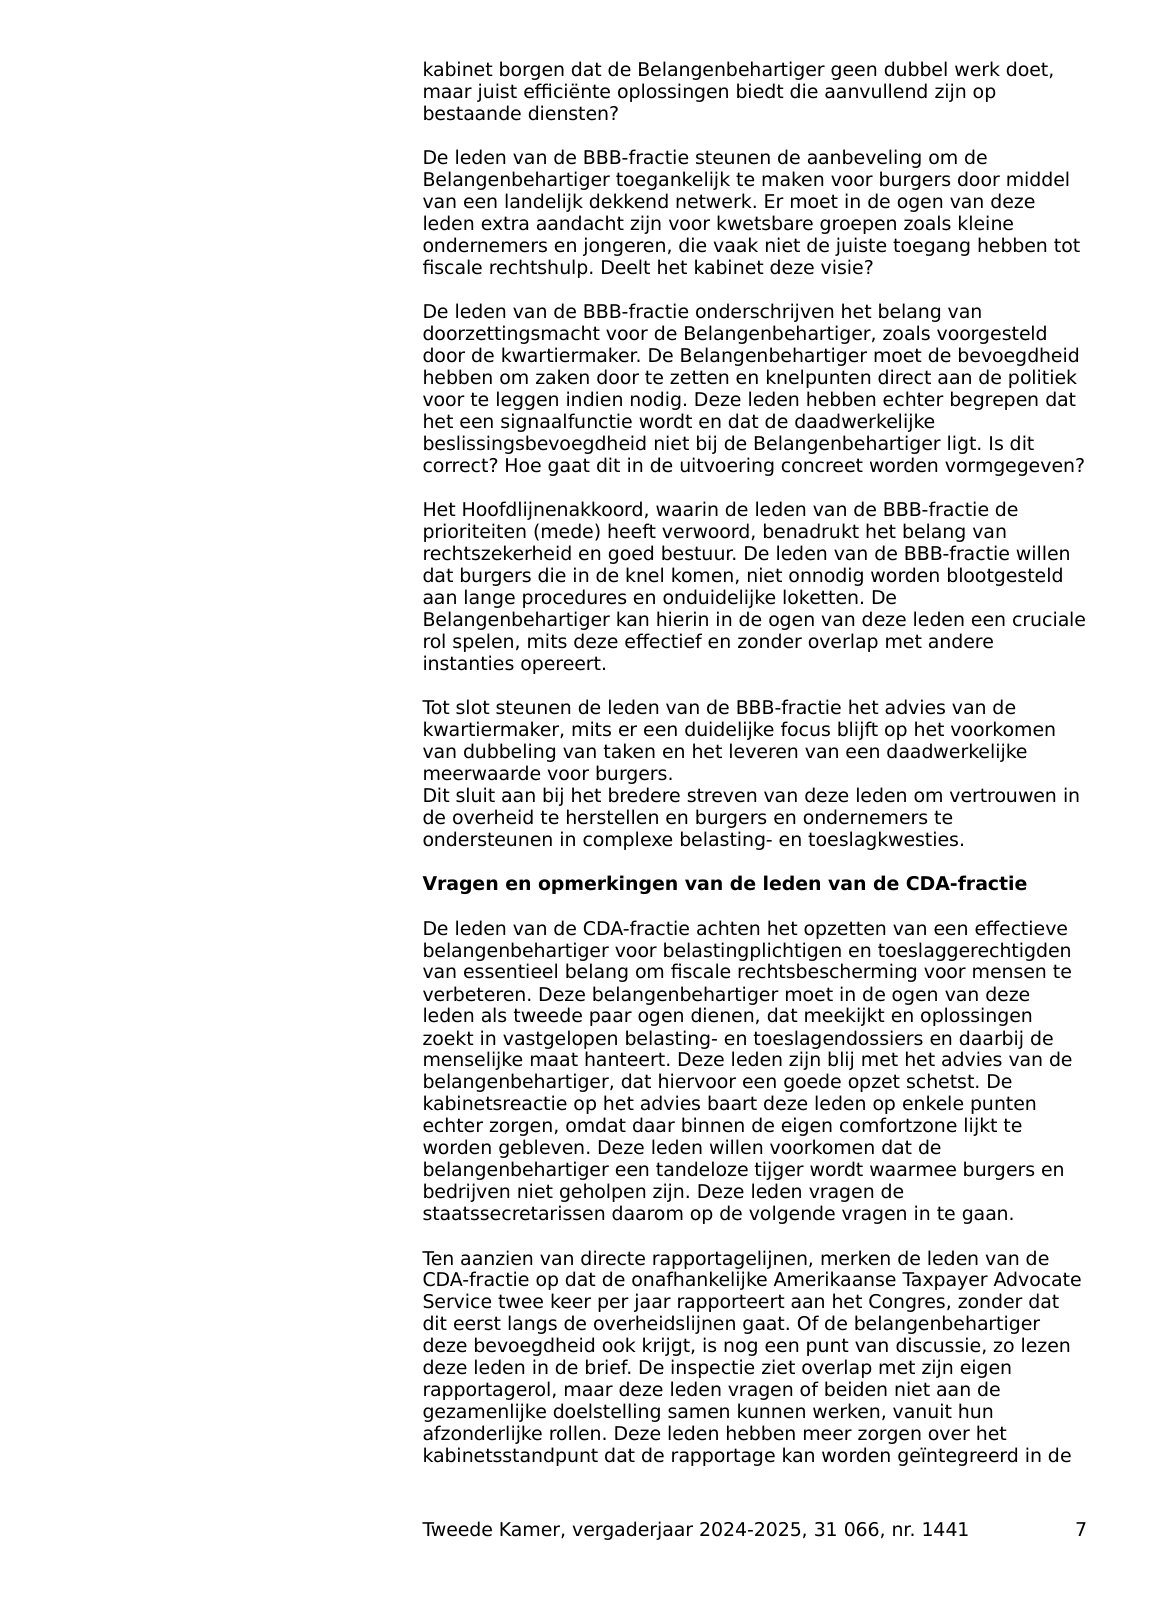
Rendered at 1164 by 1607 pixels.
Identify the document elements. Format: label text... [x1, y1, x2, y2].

subtitle Vragen en opmerkingen van de leden van de CDA-fractie [422, 873, 1087, 895]
text kabinet borgen dat de Belangenbehartiger geen dubbel werk doet, maar juist efficiënte oplossingen biedt die aanvullend zijn op bestaande diensten? [422, 59, 1087, 125]
text De leden van de BBB-fractie steunen de aanbeveling om de Belangenbehartiger toegankelijk te maken voor burgers door middel van een landelijk dekkend netwerk. Er moet in de ogen van deze leden extra aandacht zijn voor kwetsbare groepen zoals kleine ondernemers en jongeren, die vaak niet de juiste toegang hebben tot fiscale rechtshulp. Deelt het kabinet deze visie? [422, 147, 1087, 279]
text Dit sluit aan bij het bredere streven van deze leden om vertrouwen in de overheid te herstellen en burgers en ondernemers te ondersteunen in complexe belasting- en toeslagkwesties. [422, 785, 1087, 851]
text Tot slot steunen de leden van de BBB-fractie het advies van de kwartiermaker, mits er een duidelijke focus blijft op het voorkomen van dubbeling van taken en het leveren van een daadwerkelijke meerwaarde voor burgers. [422, 697, 1087, 785]
text Het Hoofdlijnenakkoord, waarin de leden van de BBB-fractie de prioriteiten (mede) heeft verwoord, benadrukt het belang van rechtszekerheid en goed bestuur. De leden van de BBB-fractie willen dat burgers die in de knel komen, niet onnodig worden blootgesteld aan lange procedures en onduidelijke loketten. De Belangenbehartiger kan hierin in de ogen van deze leden een cruciale rol spelen, mits deze effectief en zonder overlap met andere instanties opereert. [422, 499, 1087, 675]
text De leden van de CDA-fractie achten het opzetten van een effectieve belangenbehartiger voor belastingplichtigen en toeslaggerechtigden van essentieel belang om fiscale rechtsbescherming voor mensen te verbeteren. Deze belangenbehartiger moet in de ogen van deze leden als tweede paar ogen dienen, dat meekijkt en oplossingen zoekt in vastgelopen belasting- en toeslagendossiers en daarbij de menselijke maat hanteert. Deze leden zijn blij met het advies van de belangenbehartiger, dat hiervoor een goede opzet schetst. De kabinetsreactie op het advies baart deze leden op enkele punten echter zorgen, omdat daar binnen de eigen comfortzone lijkt te worden gebleven. Deze leden willen voorkomen dat de belangenbehartiger een tandeloze tijger wordt waarmee burgers en bedrijven niet geholpen zijn. Deze leden vragen de staatssecretarissen daarom op de volgende vragen in te gaan. [422, 917, 1087, 1225]
text Ten aanzien van directe rapportagelijnen, merken de leden van de CDA-fractie op dat de onafhankelijke Amerikaanse Taxpayer Advocate Service twee keer per jaar rapporteert aan het Congres, zonder dat dit eerst langs de overheidslijnen gaat. Of de belangenbehartiger deze bevoegdheid ook krijgt, is nog een punt van discussie, zo lezen deze leden in de brief. De inspectie ziet overlap met zijn eigen rapportagerol, maar deze leden vragen of beiden niet aan de gezamenlijke doelstelling samen kunnen werken, vanuit hun afzonderlijke rollen. Deze leden hebben meer zorgen over het kabinetsstandpunt dat de rapportage kan worden geïntegreerd in de [422, 1247, 1087, 1467]
text De leden van de BBB-fractie onderschrijven het belang van doorzettingsmacht voor de Belangenbehartiger, zoals voorgesteld door de kwartiermaker. De Belangenbehartiger moet de bevoegdheid hebben om zaken door te zetten en knelpunten direct aan de politiek voor te leggen indien nodig. Deze leden hebben echter begrepen dat het een signaalfunctie wordt en dat de daadwerkelijke beslissingsbevoegdheid niet bij de Belangenbehartiger ligt. Is dit correct? Hoe gaat dit in de uitvoering concreet worden vormgegeven? [422, 301, 1087, 477]
